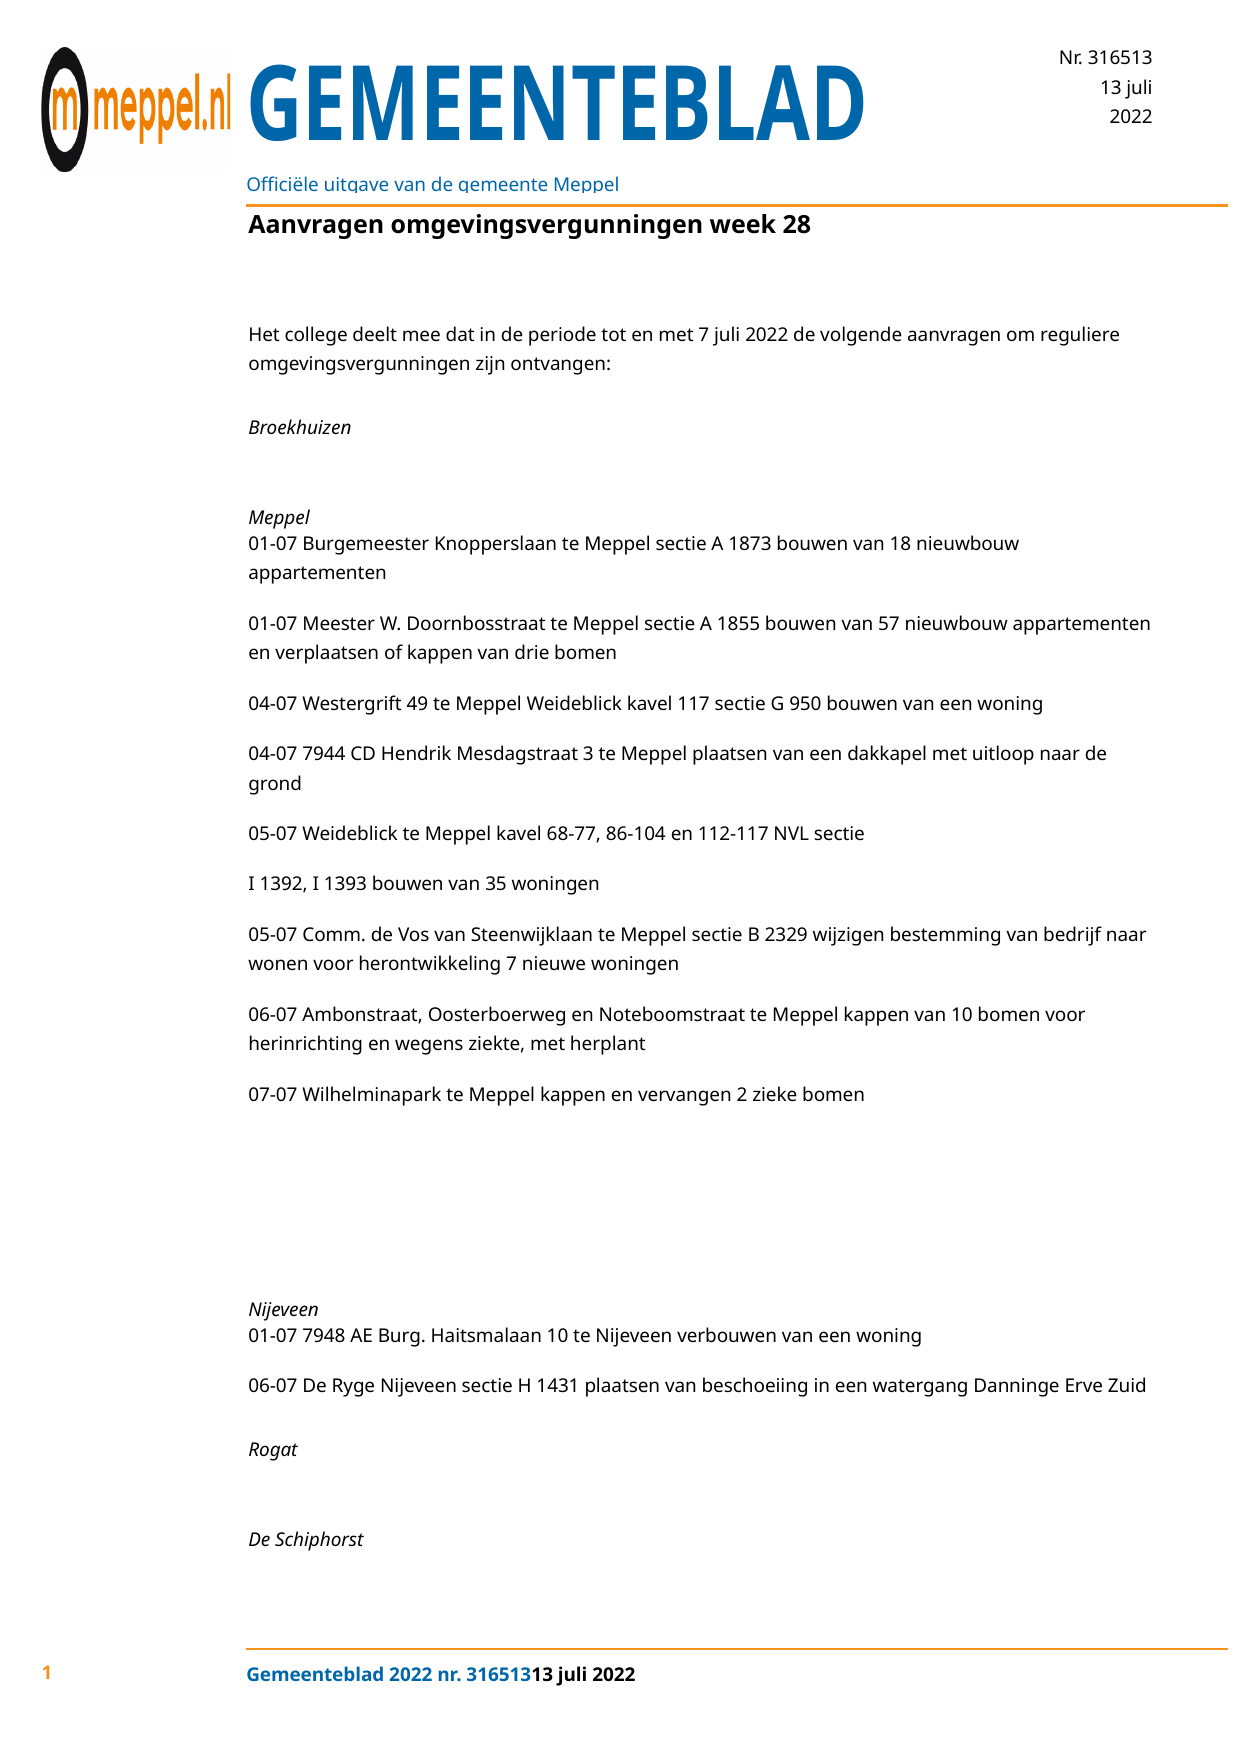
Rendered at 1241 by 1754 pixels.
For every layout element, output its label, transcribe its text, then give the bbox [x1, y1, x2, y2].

text 01-07 7948 AE Burg. Haitsmalaan 10 te Nijeveen verbouwen van een woning [248, 1322, 1152, 1348]
text 07-07 Wilhelminapark te Meppel kappen en vervangen 2 zieke bomen [248, 1081, 1152, 1107]
text 06-07 De Ryge Nijeveen sectie H 1431 plaatsen van beschoeiing in een watergang Danninge Erve Zuid [248, 1372, 1152, 1398]
text 04-07 Westergrift 49 te Meppel Weideblick kavel 117 sectie G 950 bouwen van een woning [248, 690, 1152, 715]
text 04-07 7944 CD Hendrik Mesdagstraat 3 te Meppel plaatsen van een dakkapel met uitloop naar de grond [248, 740, 1152, 795]
text 01-07 Meester W. Doornbosstraat te Meppel sectie A 1855 bouwen van 57 nieuwbouw appartementen en verplaatsen of kappen van drie bomen [248, 610, 1152, 665]
text 05-07 Weideblick te Meppel kavel 68-77, 86-104 en 112-117 NVL sectie [248, 820, 1152, 846]
text 01-07 Burgemeester Knopperslaan te Meppel sectie A 1873 bouwen van 18 nieuwbouw appartementen [248, 530, 1152, 585]
picture [41, 47, 231, 172]
text Meppel [248, 504, 1152, 530]
text I 1392, I 1393 bouwen van 35 woningen [248, 871, 1152, 896]
text Aanvragen omgevingsvergunningen week 28 [248, 207, 1152, 241]
text Het college deelt mee dat in de periode tot en met 7 juli 2022 de volgende aanvragen om reguliere omgevingsvergunningen zijn ontvangen: [248, 321, 1152, 376]
text Rogat [248, 1436, 1152, 1462]
text De Schiphorst [248, 1526, 1152, 1552]
text 06-07 Ambonstraat, Oosterboerweg en Noteboomstraat te Meppel kappen van 10 bomen voor herinrichting en wegens ziekte, met herplant [248, 1001, 1152, 1056]
text Nijeveen [248, 1296, 1152, 1322]
text Broekhuizen [248, 414, 1152, 440]
text 05-07 Comm. de Vos van Steenwijklaan te Meppel sectie B 2329 wijzigen bestemming van bedrijf naar wonen voor herontwikkeling 7 nieuwe woningen [248, 921, 1152, 976]
